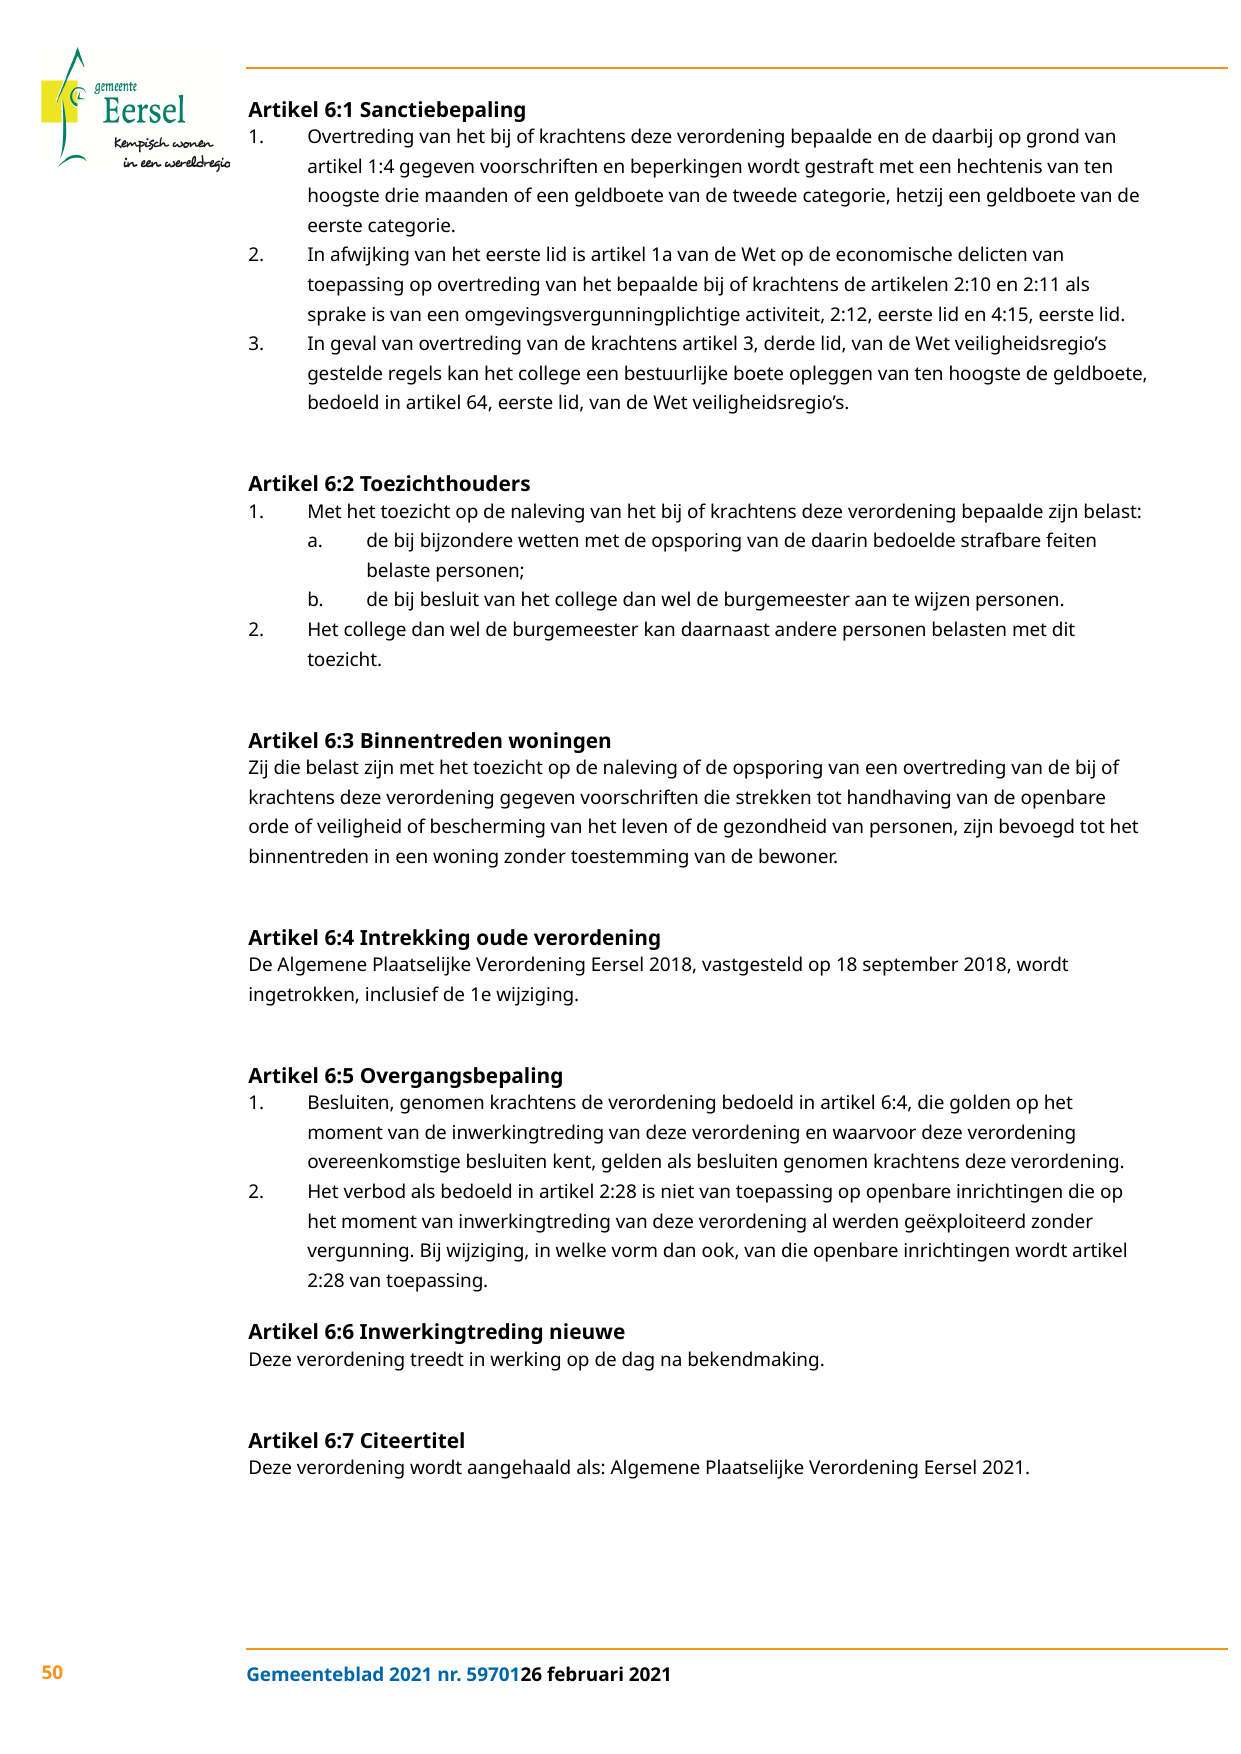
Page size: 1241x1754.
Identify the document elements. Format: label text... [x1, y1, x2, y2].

text Zij die belast zijn met het toezicht op de naleving of de opsporing van een overtreding van de bij of krachtens deze verordening gegeven voorschriften die strekken tot handhaving van de openbare orde of veiligheid of bescherming van het leven of de gezondheid van personen, zijn bevoegd tot het binnentreden in een woning zonder toestemming van de bewoner. [248, 754, 1152, 869]
list Overtreding van het bij of krachtens deze verordening bepaalde en de daarbij op grond van artikel 1:4 gegeven voorschriften en beperkingen wordt gestraft met een hechtenis van ten hoogste drie maanden of een geldboete van de tweede categorie, hetzij een geldboete van de eerste categorie. [248, 123, 1152, 238]
picture [41, 47, 231, 172]
text Artikel 6:7 Citeertitel [248, 1426, 1152, 1454]
text Deze verordening wordt aangehaald als: Algemene Plaatselijke Verordening Eersel 2021. [248, 1454, 1152, 1480]
list de bij besluit van het college dan wel de burgemeester aan te wijzen personen. [307, 587, 1152, 612]
text Artikel 6:1 Sanctiebepaling [248, 95, 1152, 123]
list de bij bijzondere wetten met de opsporing van de daarin bedoelde strafbare feiten belaste personen; [307, 527, 1152, 583]
text Deze verordening treedt in werking op de dag na bekendmaking. [248, 1346, 1152, 1372]
list In geval van overtreding van de krachtens artikel 3, derde lid, van de Wet veiligheidsregio’s gestelde regels kan het college een bestuurlijke boete opleggen van ten hoogste de geldboete, bedoeld in artikel 64, eerste lid, van de Wet veiligheidsregio’s. [248, 330, 1152, 415]
text Artikel 6:6 Inwerkingtreding nieuwe [248, 1317, 1152, 1346]
list Besluiten, genomen krachtens de verordening bedoeld in artikel 6:4, die golden op het moment van de inwerkingtreding van deze verordening en waarvoor deze verordening overeenkomstige besluiten kent, gelden als besluiten genomen krachtens deze verordening. [248, 1089, 1152, 1174]
text Artikel 6:5 Overgangsbepaling [248, 1061, 1152, 1089]
text Artikel 6:4 Intrekking oude verordening [248, 923, 1152, 951]
text De Algemene Plaatselijke Verordening Eersel 2018, vastgesteld op 18 september 2018, wordt ingetrokken, inclusief de 1e wijziging. [248, 951, 1152, 1007]
list Met het toezicht op de naleving van het bij of krachtens deze verordening bepaalde zijn belast: [248, 498, 1152, 524]
text Artikel 6:2 Toezichthouders [248, 469, 1152, 498]
text Artikel 6:3 Binnentreden woningen [248, 726, 1152, 754]
list Het college dan wel de burgemeester kan daarnaast andere personen belasten met dit toezicht. [248, 616, 1152, 672]
list In afwijking van het eerste lid is artikel 1a van de Wet op de economische delicten van toepassing op overtreding van het bepaalde bij of krachtens de artikelen 2:10 en 2:11 als sprake is van een omgevingsvergunningplichtige activiteit, 2:12, eerste lid en 4:15, eerste lid. [248, 242, 1152, 326]
list Het verbod als bedoeld in artikel 2:28 is niet van toepassing op openbare inrichtingen die op het moment van inwerkingtreding van deze verordening al werden geëxploiteerd zonder vergunning. Bij wijziging, in welke vorm dan ook, van die openbare inrichtingen wordt artikel 2:28 van toepassing. [248, 1178, 1152, 1293]
